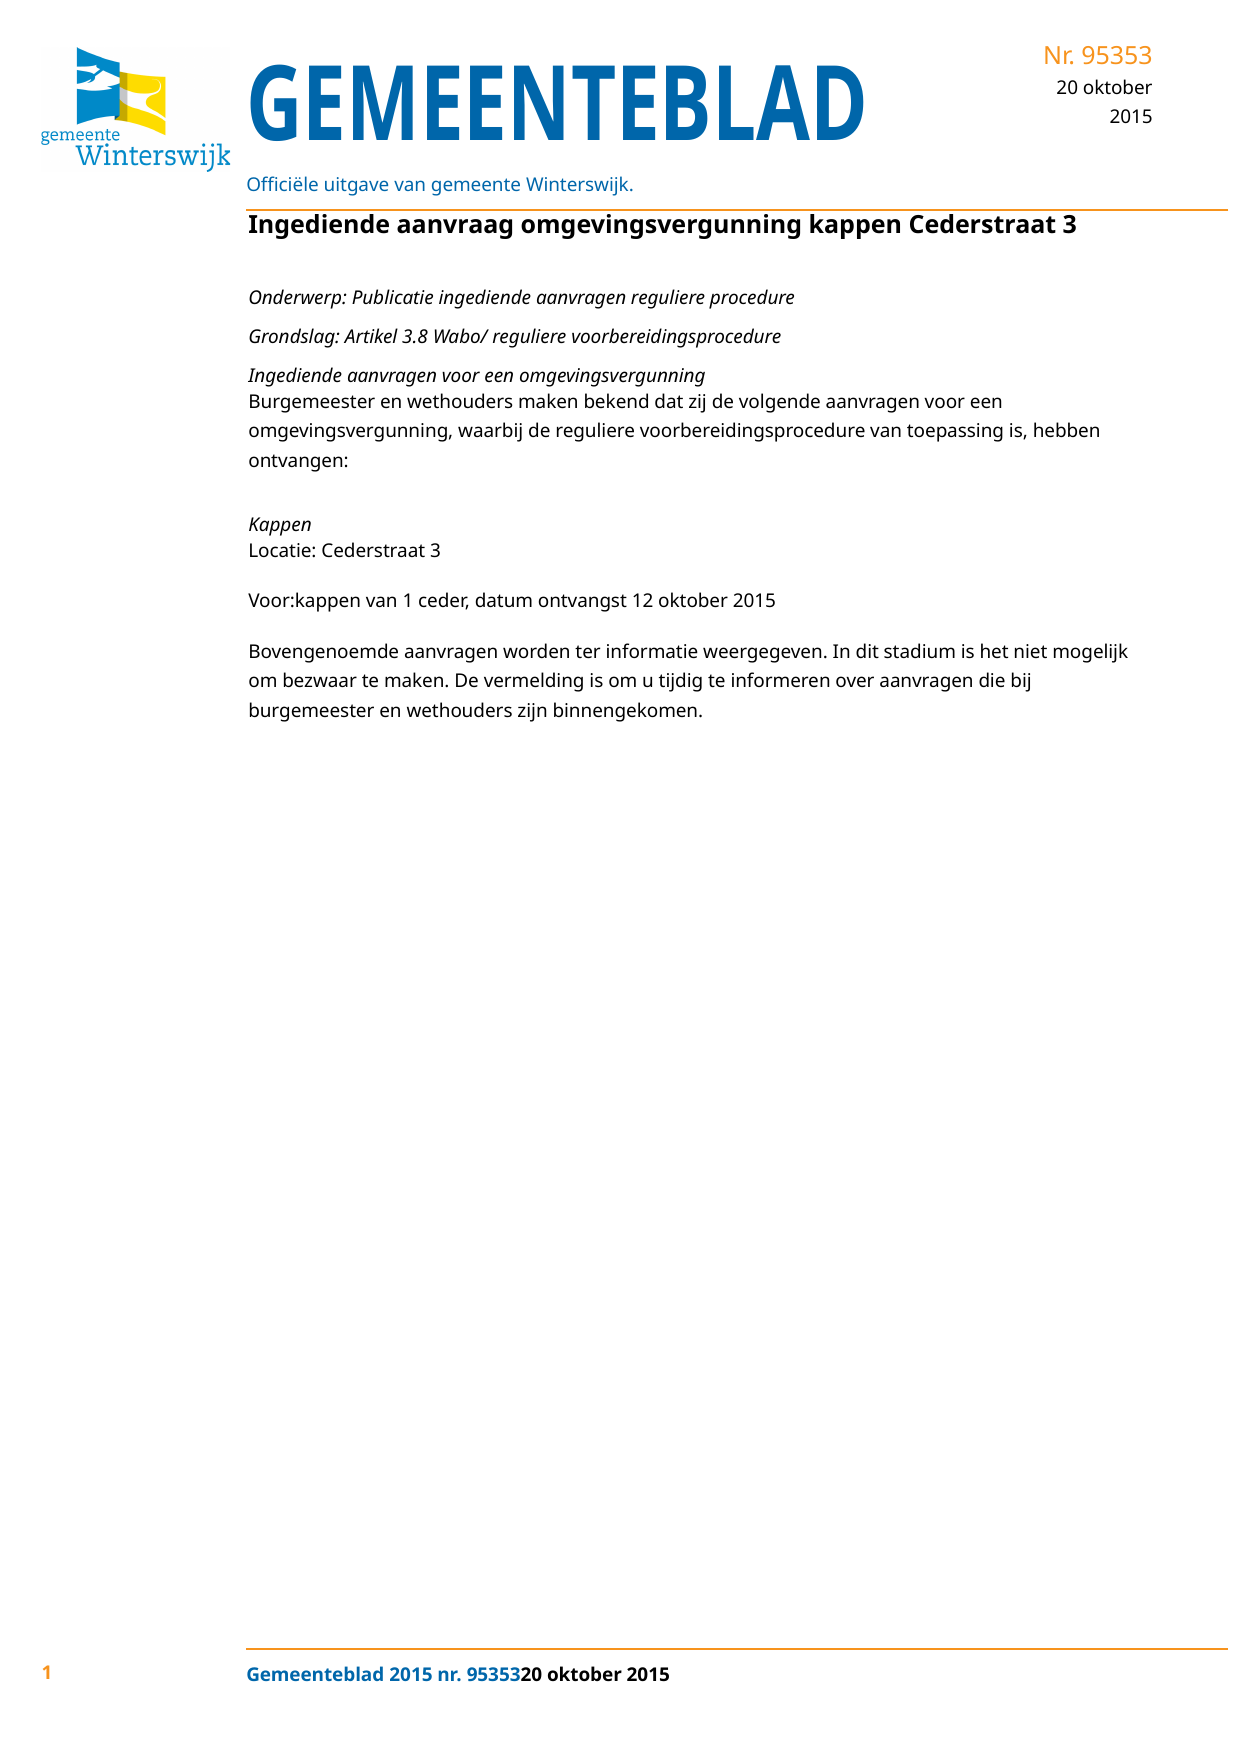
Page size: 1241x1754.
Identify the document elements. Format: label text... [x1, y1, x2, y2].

picture [225, 153, 231, 162]
text Bovengenoemde aanvragen worden ter informatie weergegeven. In dit stadium is het niet mogelijk om bezwaar te maken. De vermelding is om u tijdig te informeren over aanvragen die bij burgemeester en wethouders zijn binnengekomen. [248, 638, 1152, 723]
text Ingediende aanvragen voor een omgevingsvergunning [248, 362, 1152, 388]
text Ingediende aanvraag omgevingsvergunning kappen Cederstraat 3 [248, 211, 1152, 241]
text Burgemeester en wethouders maken bekend dat zij de volgende aanvragen voor een omgevingsvergunning, waarbij de reguliere voorbereidingsprocedure van toepassing is, hebben ontvangen: [248, 388, 1152, 473]
text Voor:kappen van 1 ceder, datum ontvangst 12 oktober 2015 [248, 587, 1152, 613]
text Kappen [248, 511, 1152, 537]
picture [41, 47, 231, 172]
text Onderwerp: Publicatie ingediende aanvragen reguliere procedure [248, 284, 1152, 309]
text Locatie: Cederstraat 3 [248, 537, 1152, 563]
text Grondslag: Artikel 3.8 Wabo/ reguliere voorbereidingsprocedure [248, 323, 1152, 349]
